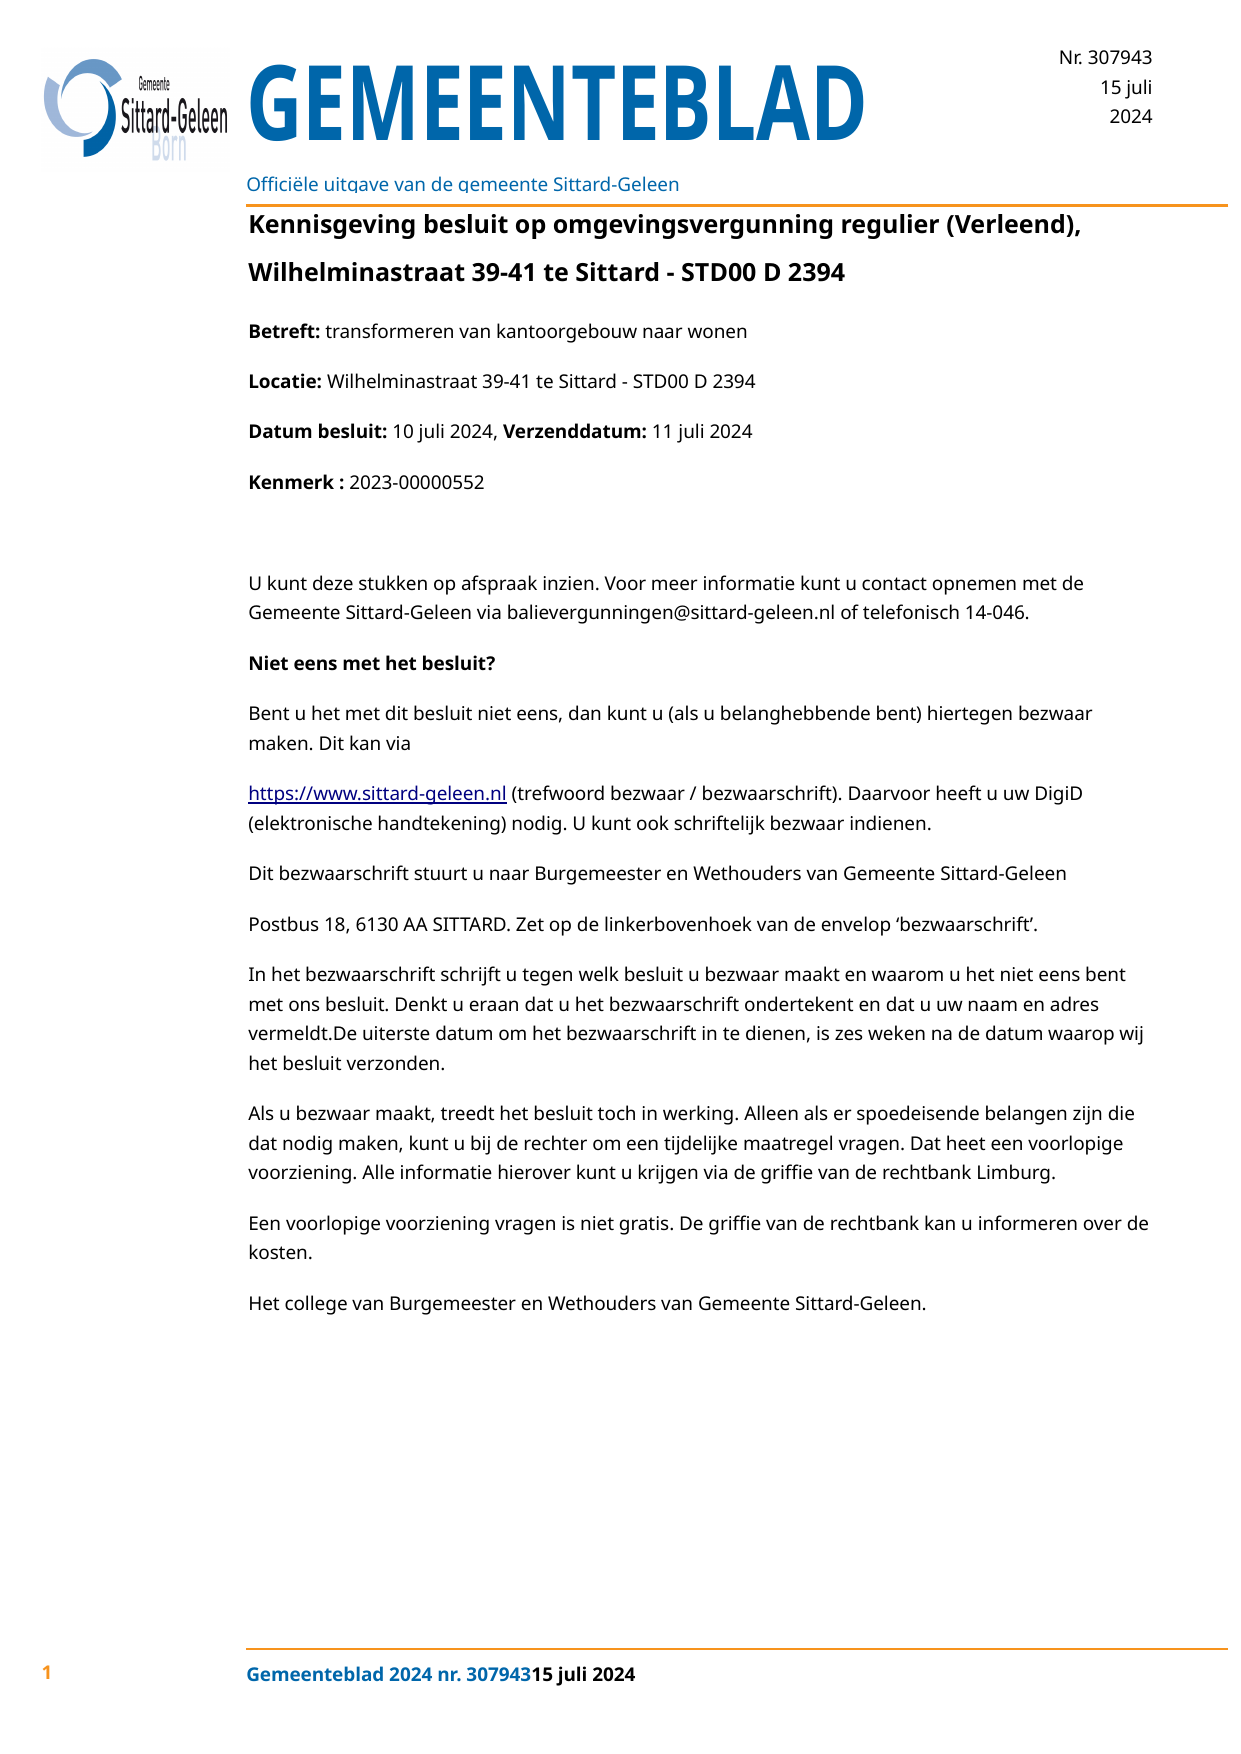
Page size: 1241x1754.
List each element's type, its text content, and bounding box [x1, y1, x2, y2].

text In het bezwaarschrift schrijft u tegen welk besluit u bezwaar maakt en waarom u het niet eens bent met ons besluit. Denkt u eraan dat u het bezwaarschrift ondertekent en dat u uw naam en adres vermeldt.De uiterste datum om het bezwaarschrift in te dienen, is zes weken na de datum waarop wij het besluit verzonden. [248, 961, 1152, 1076]
text Een voorlopige voorziening vragen is niet gratis. De griffie van de rechtbank kan u informeren over de kosten. [248, 1210, 1152, 1265]
text Locatie: Wilhelminastraat 39-41 te Sittard - STD00 D 2394 [248, 368, 1152, 394]
text Betreft: transformeren van kantoorgebouw naar wonen [248, 318, 1152, 344]
text Datum besluit: 10 juli 2024, Verzenddatum: 11 juli 2024 [248, 419, 1152, 444]
text Niet eens met het besluit? [248, 650, 1152, 676]
picture [41, 47, 231, 172]
text Als u bezwaar maakt, treedt het besluit toch in werking. Alleen als er spoedeisende belangen zijn die dat nodig maken, kunt u bij de rechter om een tijdelijke maatregel vragen. Dat heet een voorlopige voorziening. Alle informatie hierover kunt u krijgen via de griffie van de rechtbank Limburg. [248, 1100, 1152, 1185]
text Kenmerk : 2023-00000552 [248, 469, 1152, 495]
text Het college van Burgemeester en Wethouders van Gemeente Sittard-Geleen. [248, 1290, 1152, 1316]
text https://www.sittard-geleen.nl (trefwoord bezwaar / bezwaarschrift). Daarvoor heeft u uw DigiD (elektronische handtekening) nodig. U kunt ook schriftelijk bezwaar indienen. [248, 780, 1152, 836]
text Postbus 18, 6130 AA SITTARD. Zet op de linkerbovenhoek van de envelop ‘bezwaarschrift’. [248, 911, 1152, 937]
text U kunt deze stukken op afspraak inzien. Voor meer informatie kunt u contact opnemen met de Gemeente Sittard-Geleen via balievergunningen@sittard-geleen.nl of telefonisch 14-046. [248, 570, 1152, 625]
text Dit bezwaarschrift stuurt u naar Burgemeester en Wethouders van Gemeente Sittard-Geleen [248, 860, 1152, 886]
text Kennisgeving besluit op omgevingsvergunning regulier (Verleend), Wilhelminastraat 39-41 te Sittard - STD00 D 2394 [248, 207, 1152, 288]
text Bent u het met dit besluit niet eens, dan kunt u (als u belanghebbende bent) hiertegen bezwaar maken. Dit kan via [248, 700, 1152, 756]
